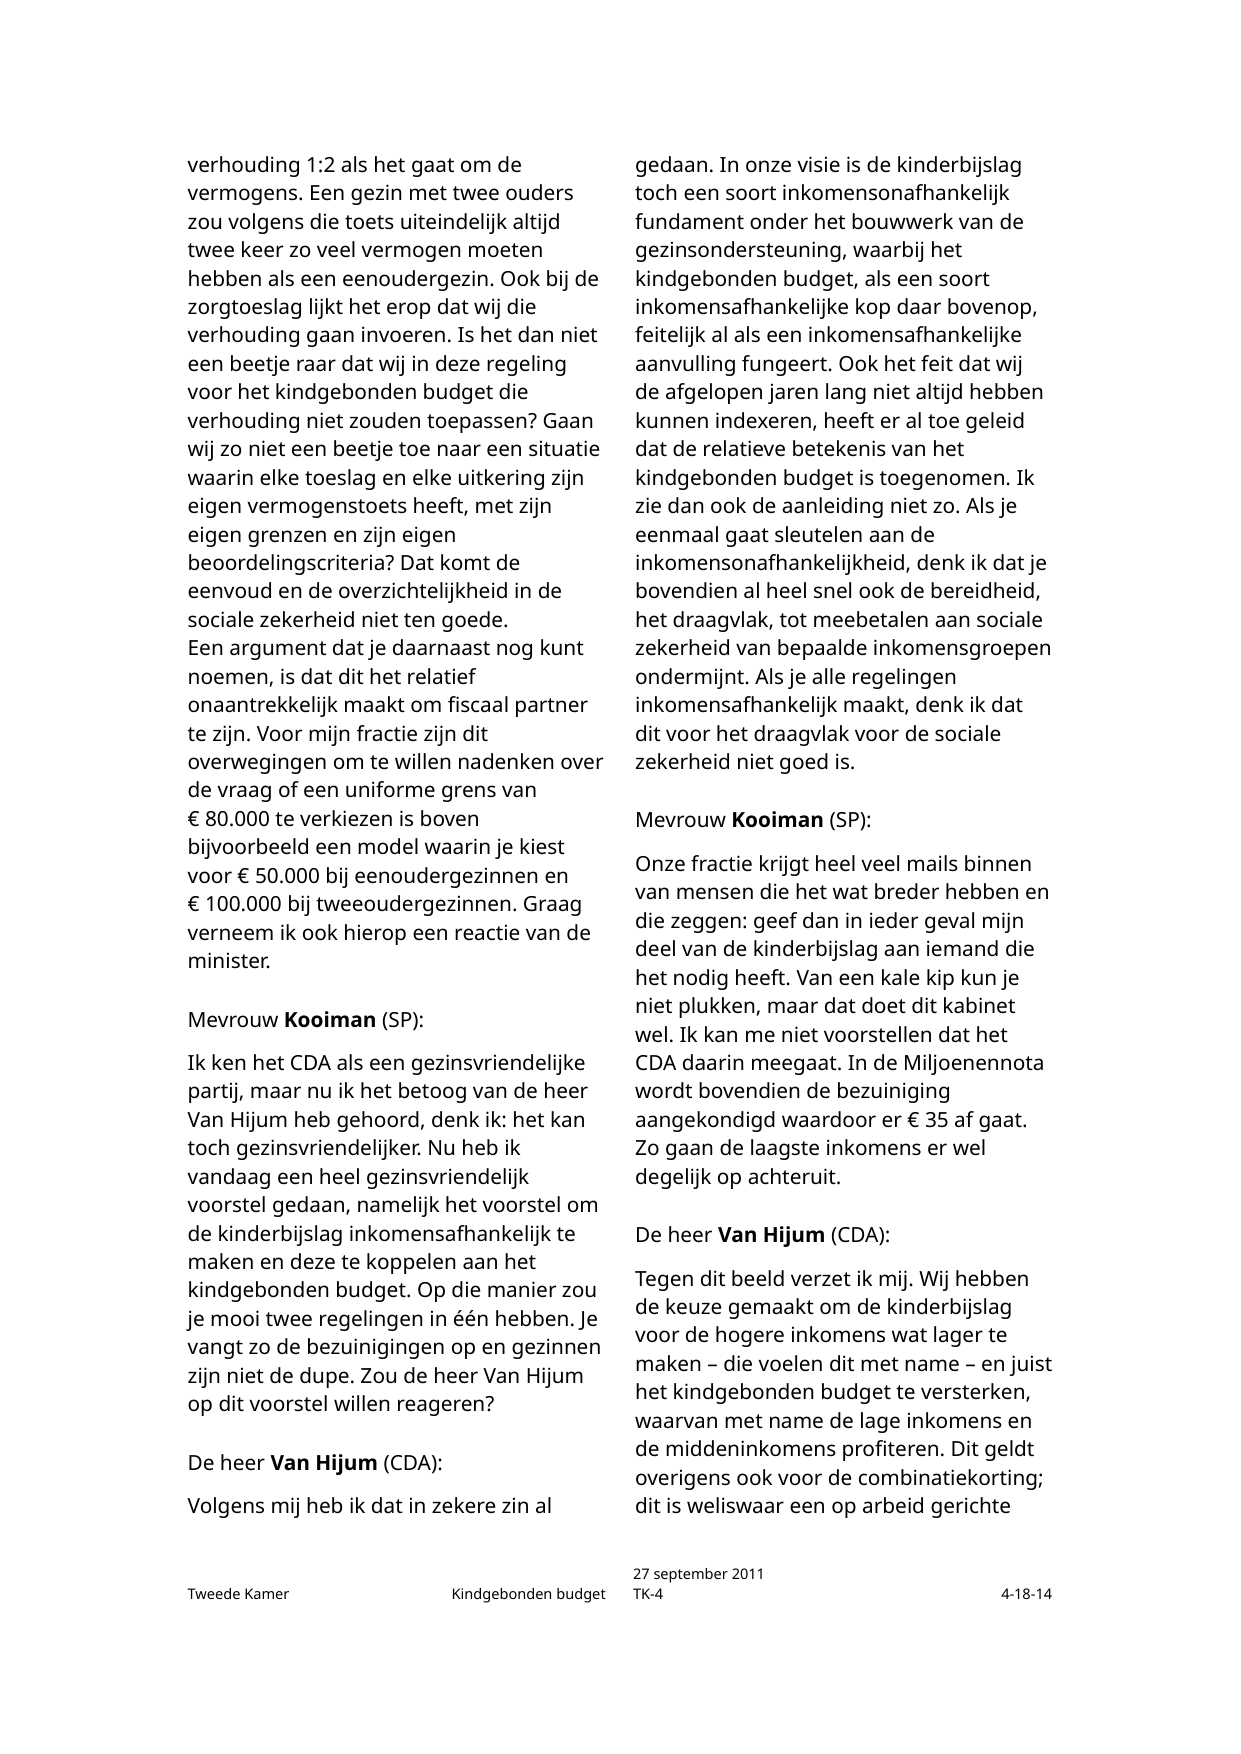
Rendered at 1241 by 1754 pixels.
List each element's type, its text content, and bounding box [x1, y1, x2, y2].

text Volgens mij heb ik dat in zekere zin al [187, 1491, 605, 1520]
text De heer Van Hijum (CDA): [187, 1448, 605, 1476]
text Onze fractie krijgt heel veel mails binnen van mensen die het wat breder hebben en die zeggen: geef dan in ieder geval mijn deel van de kinderbijslag aan iemand die het nodig heeft. Van een kale kip kun je niet plukken, maar dat doet dit kabinet wel. Ik kan me niet voorstellen dat het CDA daarin meegaat. In de Miljoenennota wordt bovendien de bezuiniging aangekondigd waardoor er € 35 af gaat. Zo gaan de laagste inkomens er wel degelijk op achteruit. [635, 849, 1053, 1190]
text Ik ken het CDA als een gezinsvriendelijke partij, maar nu ik het betoog van de heer Van Hijum heb gehoord, denk ik: het kan toch gezinsvriendelijker. Nu heb ik vandaag een heel gezinsvriendelijk voorstel gedaan, namelijk het voorstel om de kinderbijslag inkomensafhankelijk te maken en deze te koppelen aan het kindgebonden budget. Op die manier zou je mooi twee regelingen in één hebben. Je vangt zo de bezuinigingen op en gezinnen zijn niet de dupe. Zou de heer Van Hijum op dit voorstel willen reageren? [187, 1048, 605, 1418]
text Mevrouw Kooiman (SP): [187, 1005, 605, 1033]
text Een argument dat je daarnaast nog kunt noemen, is dat dit het relatief onaantrekkelijk maakt om fiscaal partner te zijn. Voor mijn fractie zijn dit overwegingen om te willen nadenken over de vraag of een uniforme grens van € 80.000 te verkiezen is boven bijvoorbeeld een model waarin je kiest voor € 50.000 bij eenoudergezinnen en € 100.000 bij tweeoudergezinnen. Graag verneem ik ook hierop een reactie van de minister. [187, 633, 605, 975]
text gedaan. In onze visie is de kinderbijslag toch een soort inkomensonafhankelijk fundament onder het bouwwerk van de gezinsondersteuning, waarbij het kindgebonden budget, als een soort inkomensafhankelijke kop daar bovenop, feitelijk al als een inkomensafhankelijke aanvulling fungeert. Ook het feit dat wij de afgelopen jaren lang niet altijd hebben kunnen indexeren, heeft er al toe geleid dat de relatieve betekenis van het kindgebonden budget is toegenomen. Ik zie dan ook de aanleiding niet zo. Als je eenmaal gaat sleutelen aan de inkomensonafhankelijkheid, denk ik dat je bovendien al heel snel ook de bereidheid, het draagvlak, tot meebetalen aan sociale zekerheid van bepaalde inkomensgroepen ondermijnt. Als je alle regelingen inkomensafhankelijk maakt, denk ik dat dit voor het draagvlak voor de sociale zekerheid niet goed is. [635, 150, 1053, 776]
text Mevrouw Kooiman (SP): [635, 806, 1053, 834]
text verhouding 1:2 als het gaat om de vermogens. Een gezin met twee ouders zou volgens die toets uiteindelijk altijd twee keer zo veel vermogen moeten hebben als een eenoudergezin. Ook bij de zorgtoeslag lijkt het erop dat wij die verhouding gaan invoeren. Is het dan niet een beetje raar dat wij in deze regeling voor het kindgebonden budget die verhouding niet zouden toepassen? Gaan wij zo niet een beetje toe naar een situatie waarin elke toeslag en elke uitkering zijn eigen vermogenstoets heeft, met zijn eigen grenzen en zijn eigen beoordelingscriteria? Dat komt de eenvoud en de overzichtelijkheid in de sociale zekerheid niet ten goede. [187, 150, 605, 633]
text Tegen dit beeld verzet ik mij. Wij hebben de keuze gemaakt om de kinderbijslag voor de hogere inkomens wat lager te maken – die voelen dit met name – en juist het kindgebonden budget te versterken, waarvan met name de lage inkomens en de middeninkomens profiteren. Dit geldt overigens ook voor de combinatiekorting; dit is weliswaar een op arbeid gerichte [635, 1264, 1053, 1520]
text De heer Van Hijum (CDA): [635, 1220, 1053, 1249]
